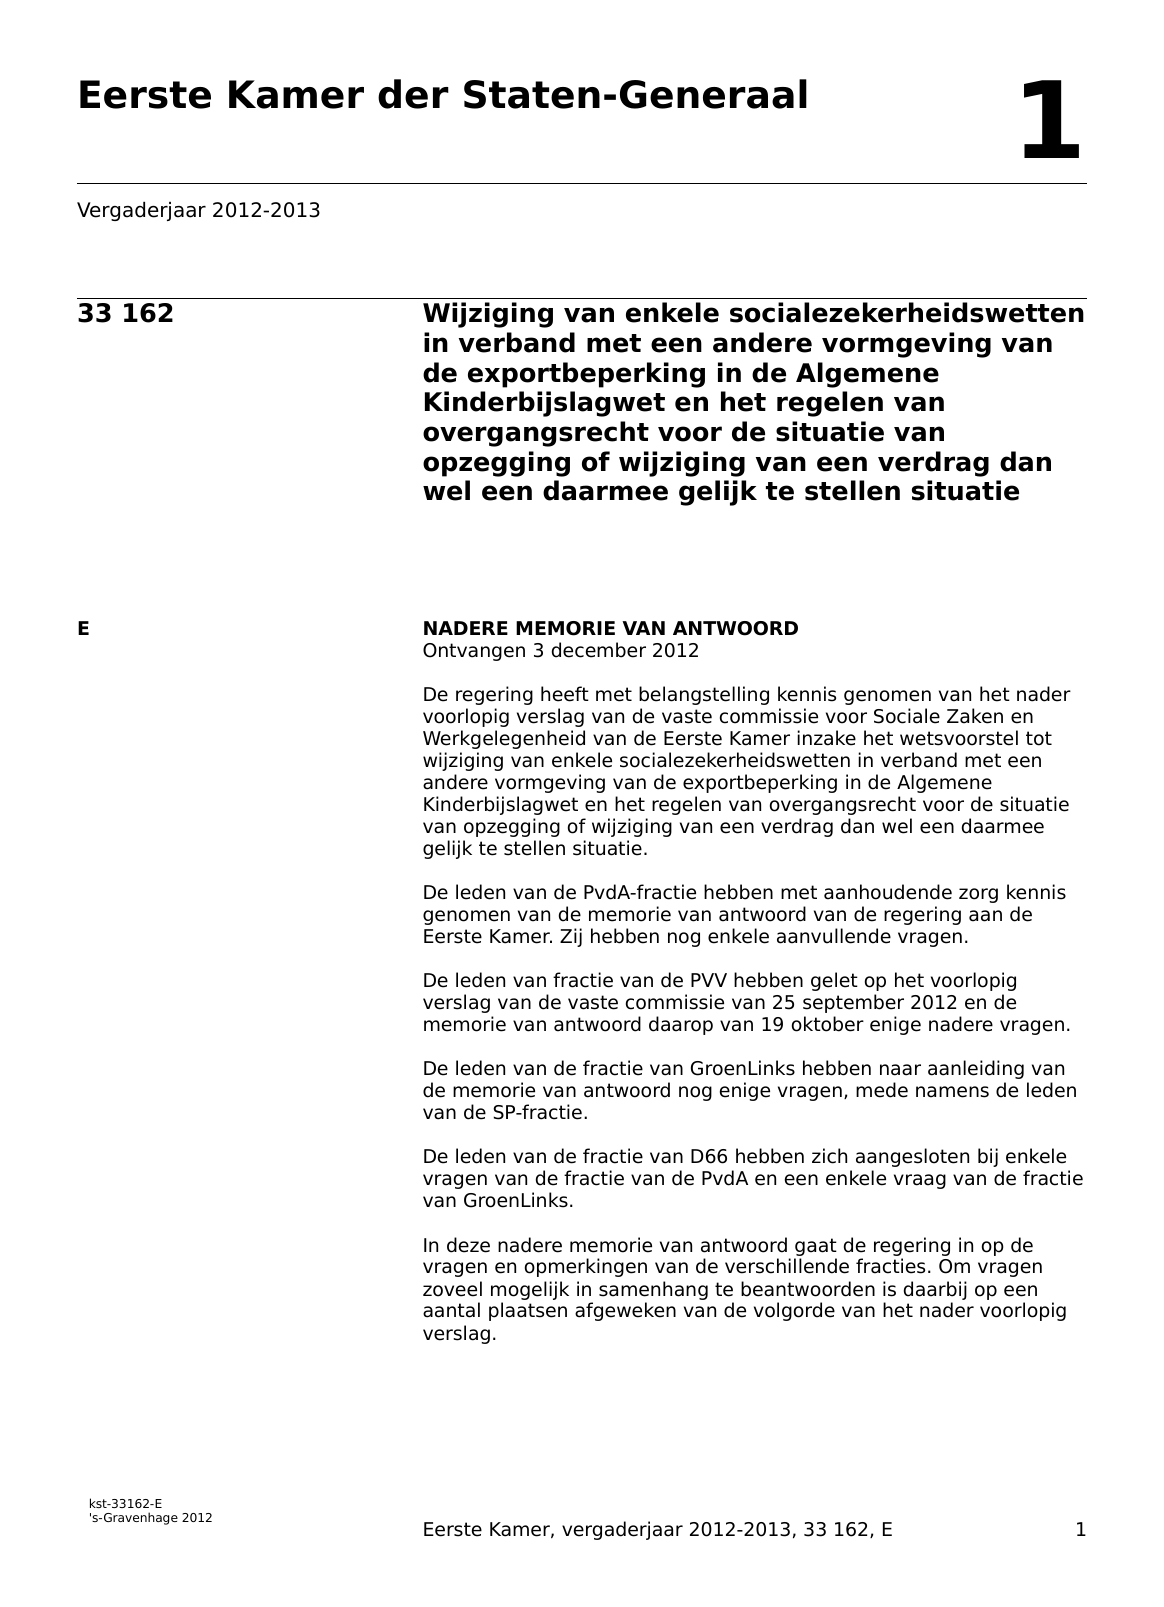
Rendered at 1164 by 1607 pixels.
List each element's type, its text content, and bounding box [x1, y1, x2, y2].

table_header Eerste Kamer der Staten-Generaal [77, 59, 886, 183]
text De leden van de PvdA-fractie hebben met aanhoudende zorg kennis genomen van de memorie van antwoord van de regering aan de Eerste Kamer. Zij hebben nog enkele aanvullende vragen. [422, 882, 1087, 948]
text De regering heeft met belangstelling kennis genomen van het nader voorlopig verslag van de vaste commissie voor Sociale Zaken en Werkgelegenheid van de Eerste Kamer inzake het wetsvoorstel tot wijziging van enkele socialezekerheidswetten in verband met een andere vormgeving van de exportbeperking in de Algemene Kinderbijslagwet en het regelen van overgangsrecht voor de situatie van opzegging of wijziging van een verdrag dan wel een daarmee gelijk te stellen situatie. [422, 684, 1087, 860]
text De leden van fractie van de PVV hebben gelet op het voorlopig verslag van de vaste commissie van 25 september 2012 en de memorie van antwoord daarop van 19 oktober enige nadere vragen. [422, 970, 1087, 1036]
text De leden van de fractie van D66 hebben zich aangesloten bij enkele vragen van de fractie van de PvdA en een enkele vraag van de fractie van GroenLinks. [422, 1146, 1087, 1212]
text In deze nadere memorie van antwoord gaat de regering in op de vragen en opmerkingen van de verschillende fracties. Om vragen zoveel mogelijk in samenhang te beantwoorden is daarbij op een aantal plaatsen afgeweken van de volgorde van het nader voorlopig verslag. [422, 1234, 1087, 1344]
text De leden van de fractie van GroenLinks hebben naar aanleiding van de memorie van antwoord nog enige vragen, mede namens de leden van de SP-fractie. [422, 1058, 1087, 1124]
table_cell Vergaderjaar 2012-2013 [77, 184, 1087, 298]
table_header 1 [886, 59, 1087, 183]
text Ontvangen 3 december 2012 [422, 640, 1087, 662]
text 's-Gravenhage 2012 [88, 1511, 323, 1525]
subtitle 33 162 Wijziging van enkele socialezekerheidswetten in verband met een andere vormgeving van de exportbeperking in de Algemene Kinderbijslagwet en het regelen van overgangsrecht voor de situatie van opzegging of wijziging van een verdrag dan wel een daarmee gelijk te stellen situatie [77, 299, 1087, 507]
text kst-33162-E [88, 1497, 323, 1511]
subtitle E NADERE MEMORIE VAN ANTWOORD [77, 618, 1087, 640]
